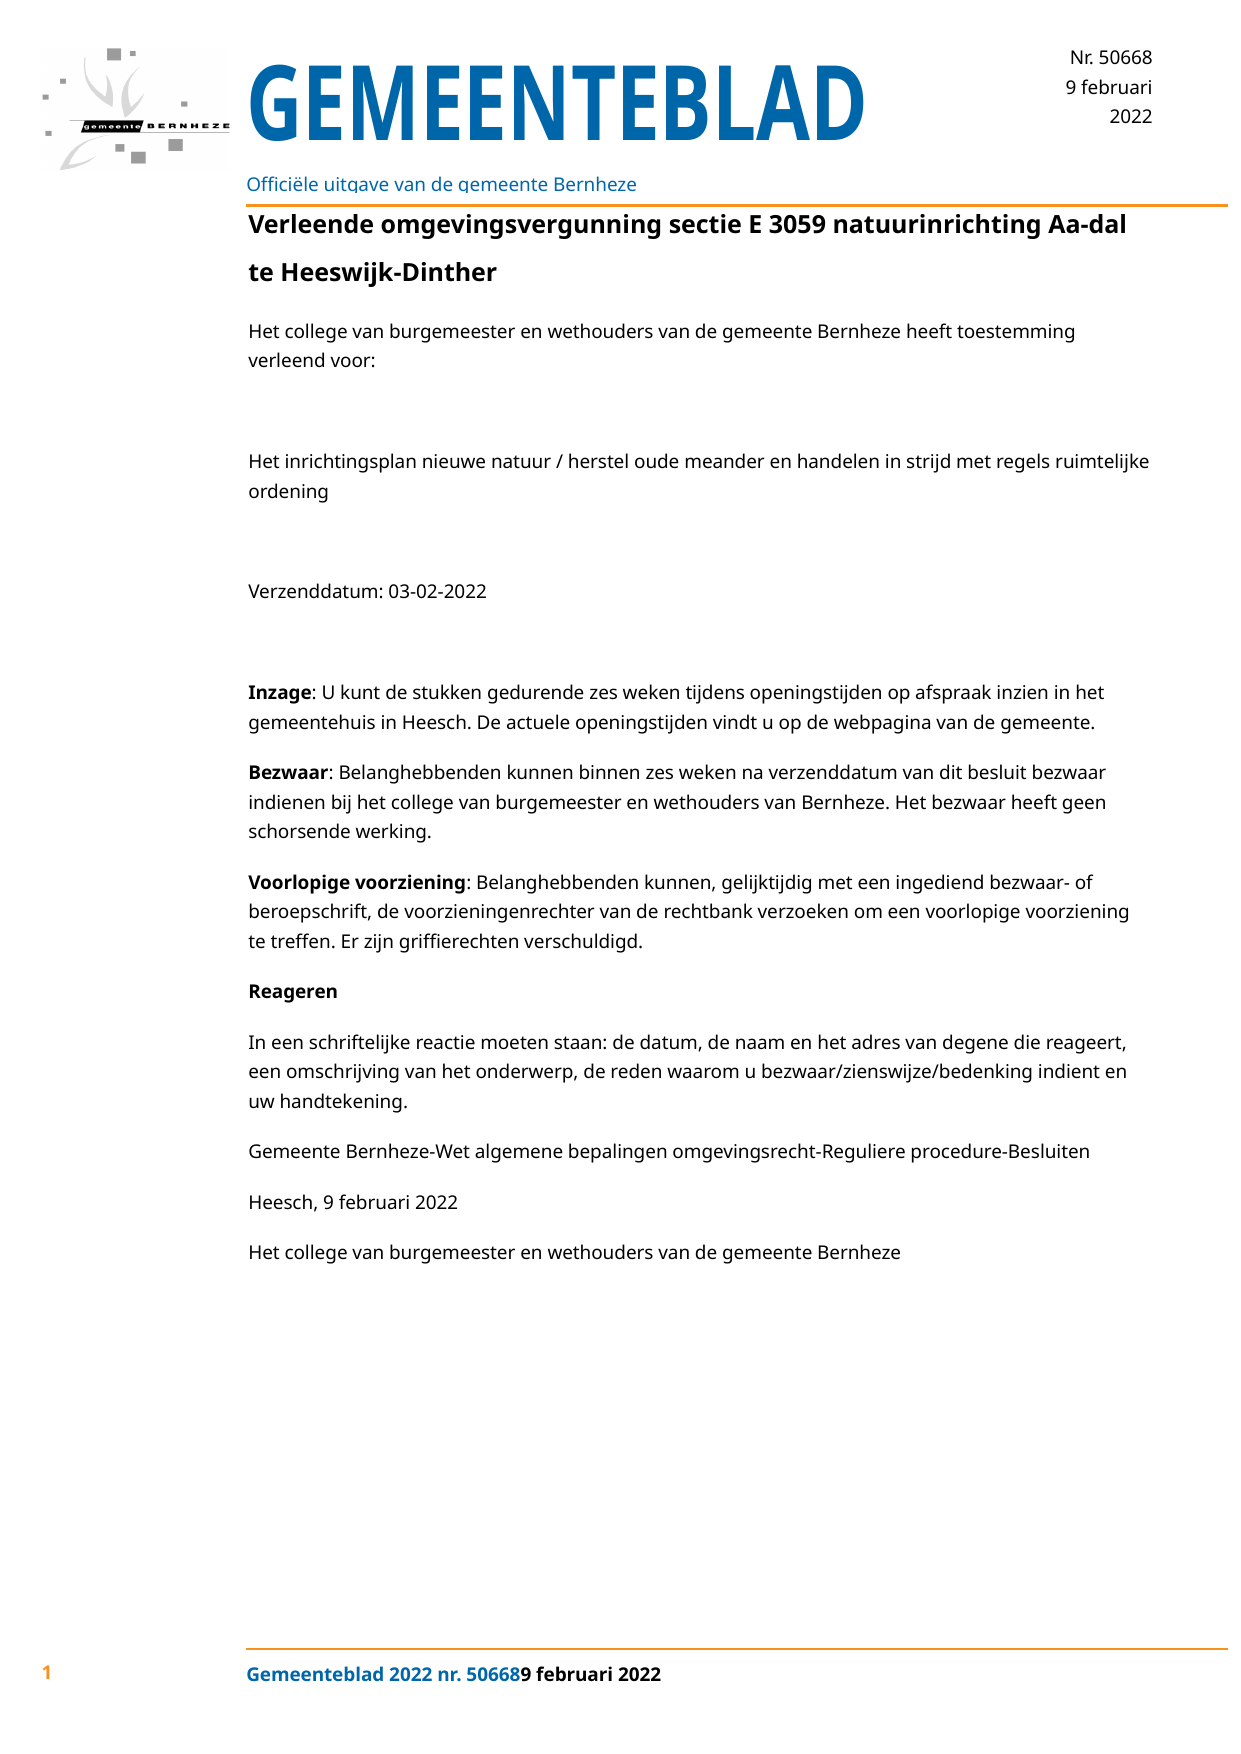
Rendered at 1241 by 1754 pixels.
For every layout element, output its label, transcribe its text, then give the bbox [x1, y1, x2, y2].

text Voorlopige voorziening: Belanghebbenden kunnen, gelijktijdig met een ingediend bezwaar- of beroepschrift, de voorzieningenrechter van de rechtbank verzoeken om een voorlopige voorziening te treffen. Er zijn griffierechten verschuldigd. [248, 869, 1152, 954]
text Reageren [248, 979, 1152, 1004]
text Bezwaar: Belanghebbenden kunnen binnen zes weken na verzenddatum van dit besluit bezwaar indienen bij het college van burgemeester en wethouders van Bernheze. Het bezwaar heeft geen schorsende werking. [248, 759, 1152, 844]
text Verleende omgevingsvergunning sectie E 3059 natuurinrichting Aa-dal te Heeswijk-Dinther [248, 207, 1152, 288]
picture [41, 47, 231, 172]
text Het college van burgemeester en wethouders van de gemeente Bernheze heeft toestemming verleend voor: [248, 318, 1152, 373]
text In een schriftelijke reactie moeten staan: de datum, de naam en het adres van degene die reageert, een omschrijving van het onderwerp, de reden waarom u bezwaar/zienswijze/bedenking indient en uw handtekening. [248, 1029, 1152, 1114]
text Heesch, 9 februari 2022 [248, 1189, 1152, 1215]
text Gemeente Bernheze-Wet algemene bepalingen omgevingsrecht-Reguliere procedure-Besluiten [248, 1139, 1152, 1164]
text Inzage: U kunt de stukken gedurende zes weken tijdens openingstijden op afspraak inzien in het gemeentehuis in Heesch. De actuele openingstijden vindt u op de webpagina van de gemeente. [248, 679, 1152, 735]
text Het college van burgemeester en wethouders van de gemeente Bernheze [248, 1239, 1152, 1265]
text Het inrichtingsplan nieuwe natuur / herstel oude meander en handelen in strijd met regels ruimtelijke ordening [248, 448, 1152, 504]
text Verzenddatum: 03-02-2022 [248, 579, 1152, 604]
